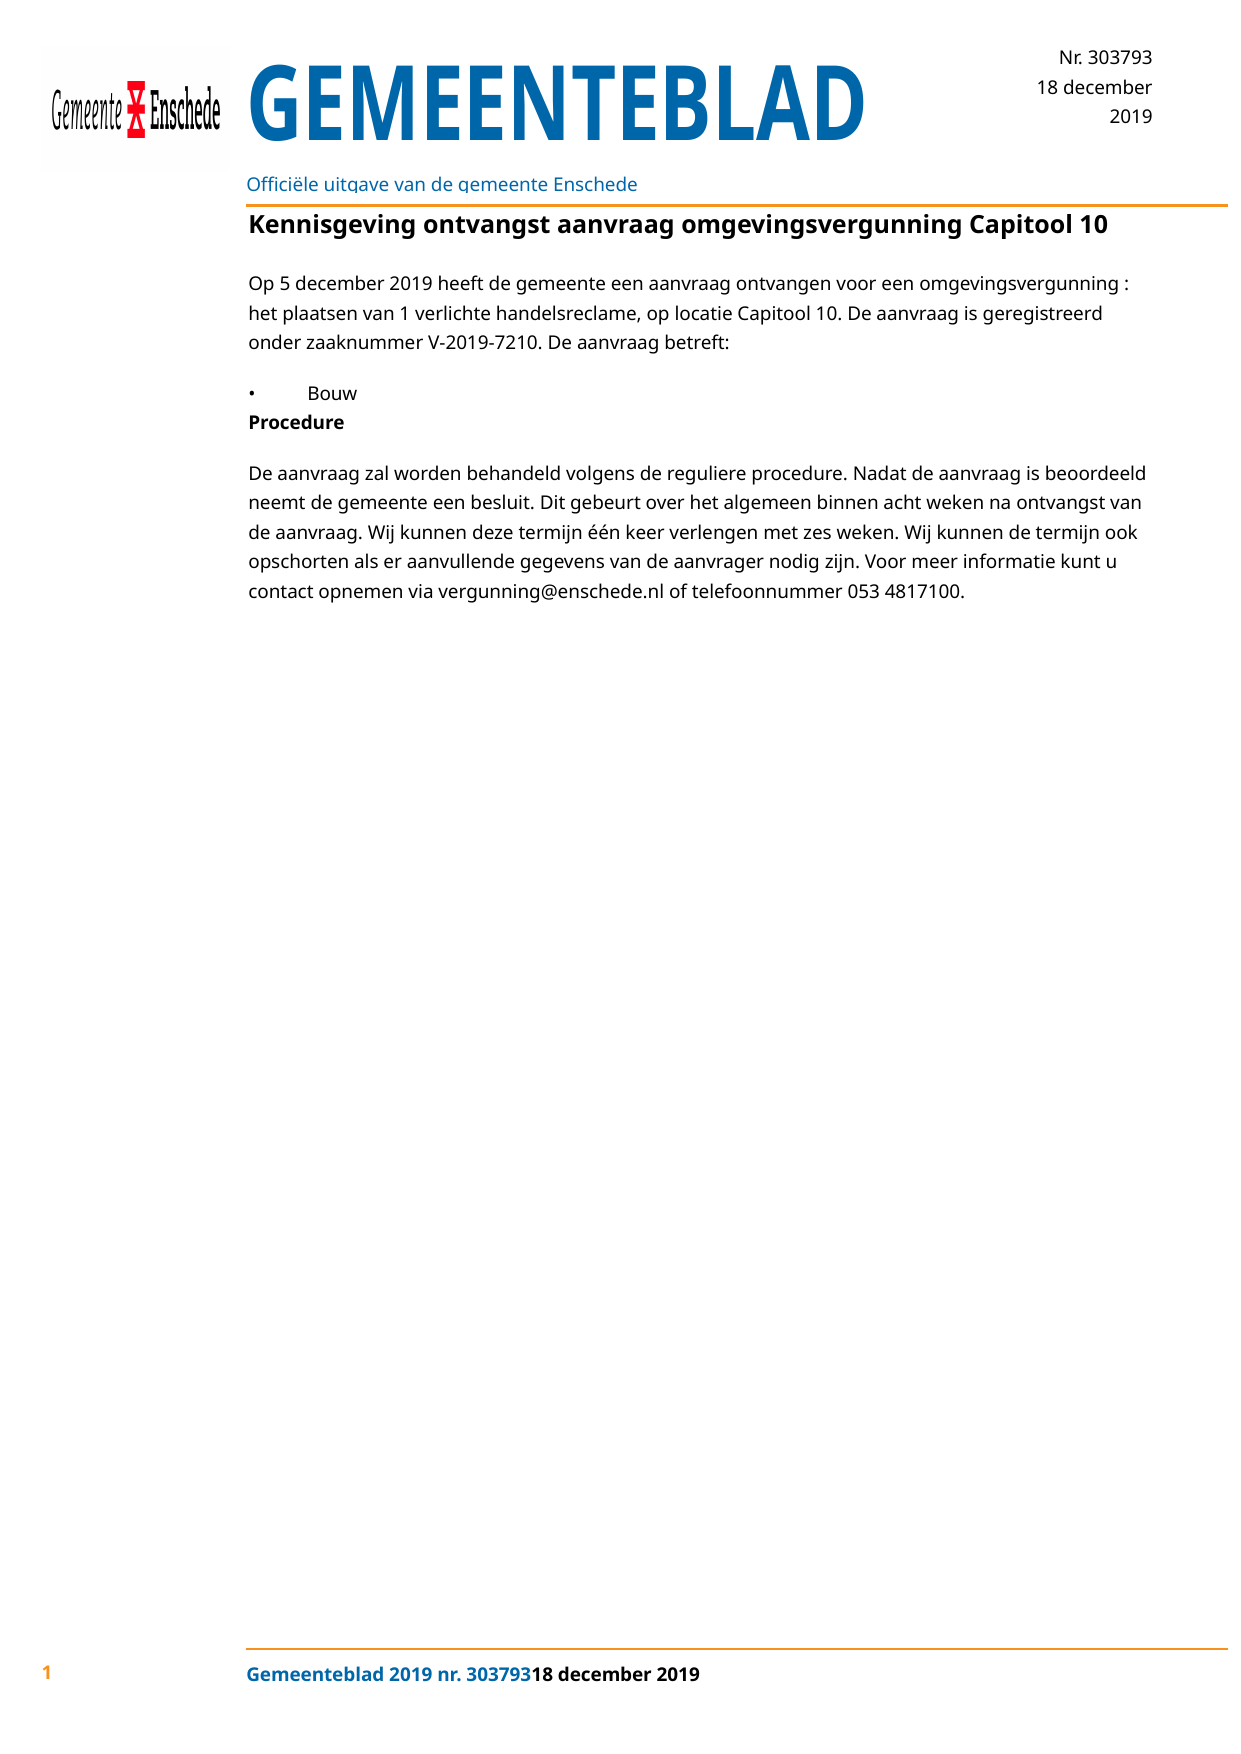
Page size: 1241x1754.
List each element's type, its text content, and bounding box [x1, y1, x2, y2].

list Bouw [248, 380, 1152, 406]
picture [41, 47, 231, 172]
text Procedure [248, 409, 1152, 435]
text Kennisgeving ontvangst aanvraag omgevingsvergunning Capitool 10 [248, 207, 1152, 241]
text Op 5 december 2019 heeft de gemeente een aanvraag ontvangen voor een omgevingsvergunning : het plaatsen van 1 verlichte handelsreclame, op locatie Capitool 10. De aanvraag is geregistreerd onder zaaknummer V-2019-7210. De aanvraag betreft: [248, 270, 1152, 355]
text De aanvraag zal worden behandeld volgens de reguliere procedure. Nadat de aanvraag is beoordeeld neemt de gemeente een besluit. Dit gebeurt over het algemeen binnen acht weken na ontvangst van de aanvraag. Wij kunnen deze termijn één keer verlengen met zes weken. Wij kunnen de termijn ook opschorten als er aanvullende gegevens van de aanvrager nodig zijn. Voor meer informatie kunt u contact opnemen via vergunning@enschede.nl of telefoonnummer 053 4817100. [248, 460, 1152, 604]
